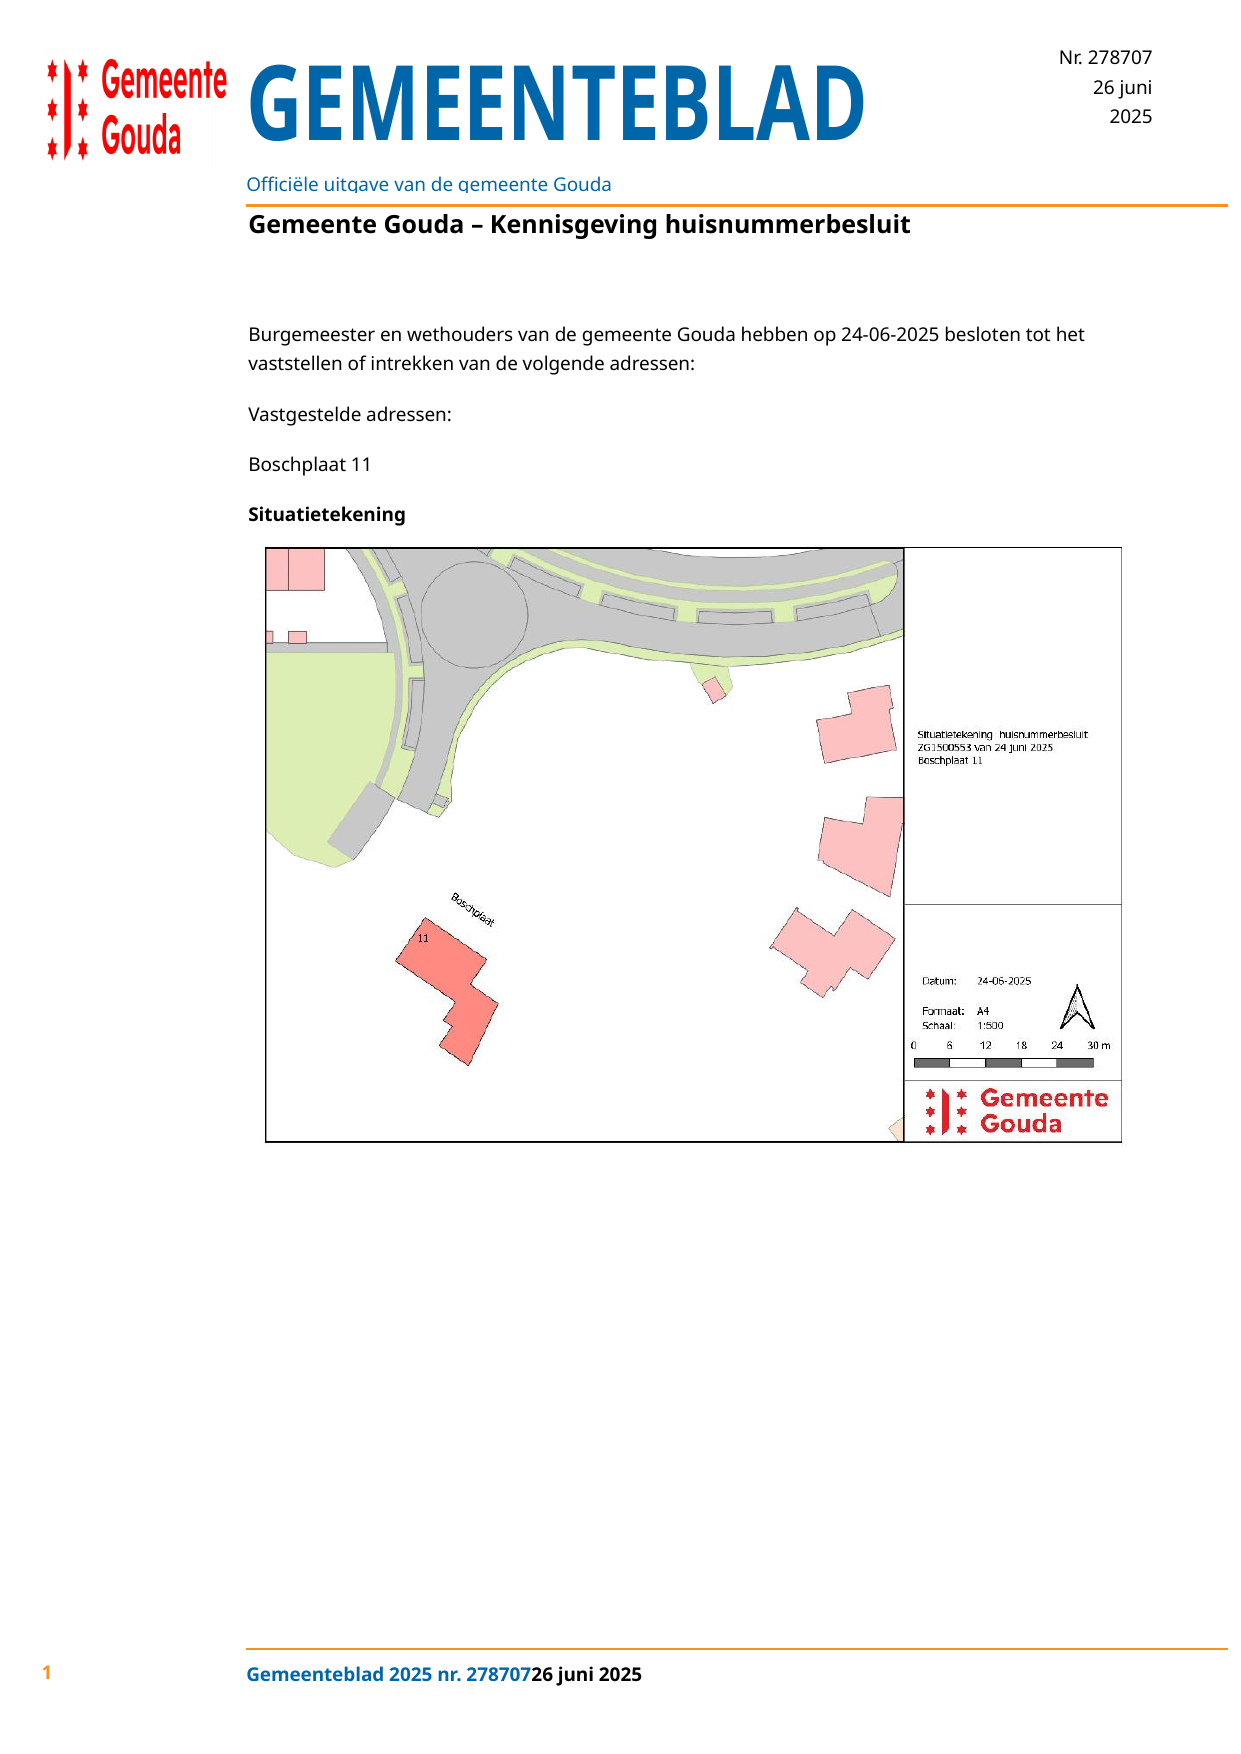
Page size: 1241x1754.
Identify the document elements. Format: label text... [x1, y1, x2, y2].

text Boschplaat 11 [248, 451, 1152, 477]
text Burgemeester en wethouders van de gemeente Gouda hebben op 24-06-2025 besloten tot het vaststellen of intrekken van de volgende adressen: [248, 321, 1152, 376]
text Situatietekening [248, 502, 1152, 527]
text Vastgestelde adressen: [248, 401, 1152, 426]
picture [41, 47, 231, 172]
picture [248, 531, 1134, 1158]
text Gemeente Gouda – Kennisgeving huisnummerbesluit [248, 207, 1152, 241]
